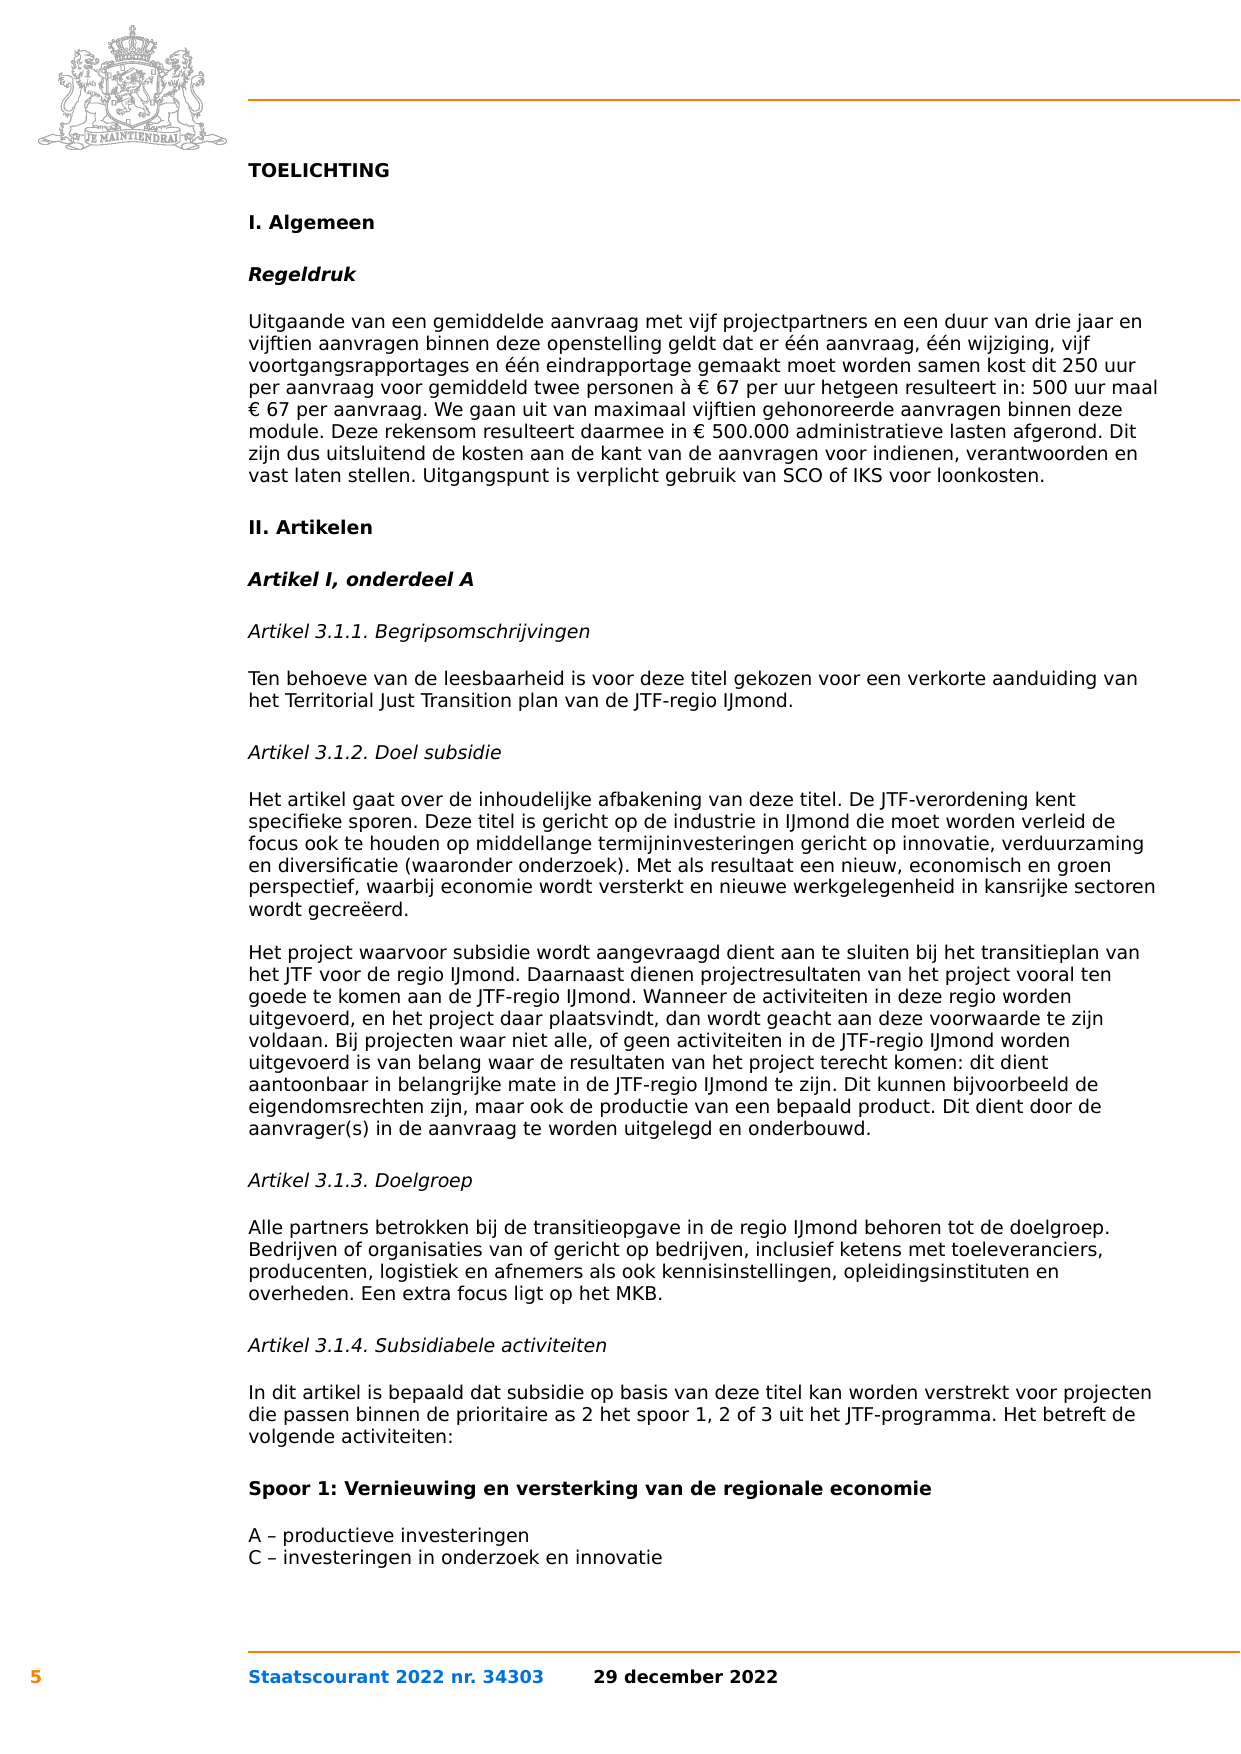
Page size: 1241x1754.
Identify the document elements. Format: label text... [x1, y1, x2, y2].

text A – productieve investeringen [248, 1525, 1163, 1547]
text C – investeringen in onderzoek en innovatie [248, 1547, 1163, 1569]
subtitle Artikel 3.1.1. Begripsomschrijvingen [248, 621, 1163, 643]
text Het project waarvoor subsidie wordt aangevraagd dient aan te sluiten bij het transitieplan van het JTF voor de regio IJmond. Daarnaast dienen projectresultaten van het project vooral ten goede te komen aan de JTF-regio IJmond. Wanneer de activiteiten in deze regio worden uitgevoerd, en het project daar plaatsvindt, dan wordt geacht aan deze voorwaarde te zijn voldaan. Bij projecten waar niet alle, of geen activiteiten in de JTF-regio IJmond worden uitgevoerd is van belang waar de resultaten van het project terecht komen: dit dient aantoonbaar in belangrijke mate in de JTF-regio IJmond te zijn. Dit kunnen bijvoorbeeld de eigendomsrechten zijn, maar ook de productie van een bepaald product. Dit dient door de aanvrager(s) in de aanvraag te worden uitgelegd en onderbouwd. [248, 942, 1163, 1140]
subtitle Artikel 3.1.2. Doel subsidie [248, 742, 1163, 763]
subtitle Spoor 1: Vernieuwing en versterking van de regionale economie [248, 1478, 1163, 1500]
text Alle partners betrokken bij de transitieopgave in de regio IJmond behoren tot de doelgroep. Bedrijven of organisaties van of gericht op bedrijven, inclusief ketens met toeleveranciers, producenten, logistiek en afnemers als ook kennisinstellingen, opleidingsinstituten en overheden. Een extra focus ligt op het MKB. [248, 1217, 1163, 1305]
text Het artikel gaat over de inhoudelijke afbakening van deze titel. De JTF-verordening kent specifieke sporen. Deze titel is gericht op de industrie in IJmond die moet worden verleid de focus ook te houden op middellange termijninvesteringen gericht op innovatie, verduurzaming en diversificatie (waaronder onderzoek). Met als resultaat een nieuw, economisch en groen perspectief, waarbij economie wordt versterkt en nieuwe werkgelegenheid in kansrijke sectoren wordt gecreëerd. [248, 788, 1163, 920]
subtitle I. Algemeen [248, 212, 1163, 234]
text Ten behoeve van de leesbaarheid is voor deze titel gekozen voor een verkorte aanduiding van het Territorial Just Transition plan van de JTF-regio IJmond. [248, 668, 1163, 712]
subtitle Artikel 3.1.3. Doelgroep [248, 1170, 1163, 1192]
subtitle II. Artikelen [248, 517, 1163, 539]
subtitle Artikel I, onderdeel A [248, 569, 1163, 591]
subtitle TOELICHTING [248, 160, 1163, 182]
text Uitgaande van een gemiddelde aanvraag met vijf projectpartners en een duur van drie jaar en vijftien aanvragen binnen deze openstelling geldt dat er één aanvraag, één wijziging, vijf voortgangsrapportages en één eindrapportage gemaakt moet worden samen kost dit 250 uur per aanvraag voor gemiddeld twee personen à € 67 per uur hetgeen resulteert in: 500 uur maal € 67 per aanvraag. We gaan uit van maximaal vijftien gehonoreerde aanvragen binnen deze module. Deze rekensom resulteert daarmee in € 500.000 administratieve lasten afgerond. Dit zijn dus uitsluitend de kosten aan de kant van de aanvragen voor indienen, verantwoorden en vast laten stellen. Uitgangspunt is verplicht gebruik van SCO of IKS voor loonkosten. [248, 311, 1163, 487]
subtitle Artikel 3.1.4. Subsidiabele activiteiten [248, 1335, 1163, 1357]
text In dit artikel is bepaald dat subsidie op basis van deze titel kan worden verstrekt voor projecten die passen binnen de prioritaire as 2 het spoor 1, 2 of 3 uit het JTF-programma. Het betreft de volgende activiteiten: [248, 1382, 1163, 1448]
subtitle Regeldruk [248, 264, 1163, 286]
picture [38, 25, 227, 150]
